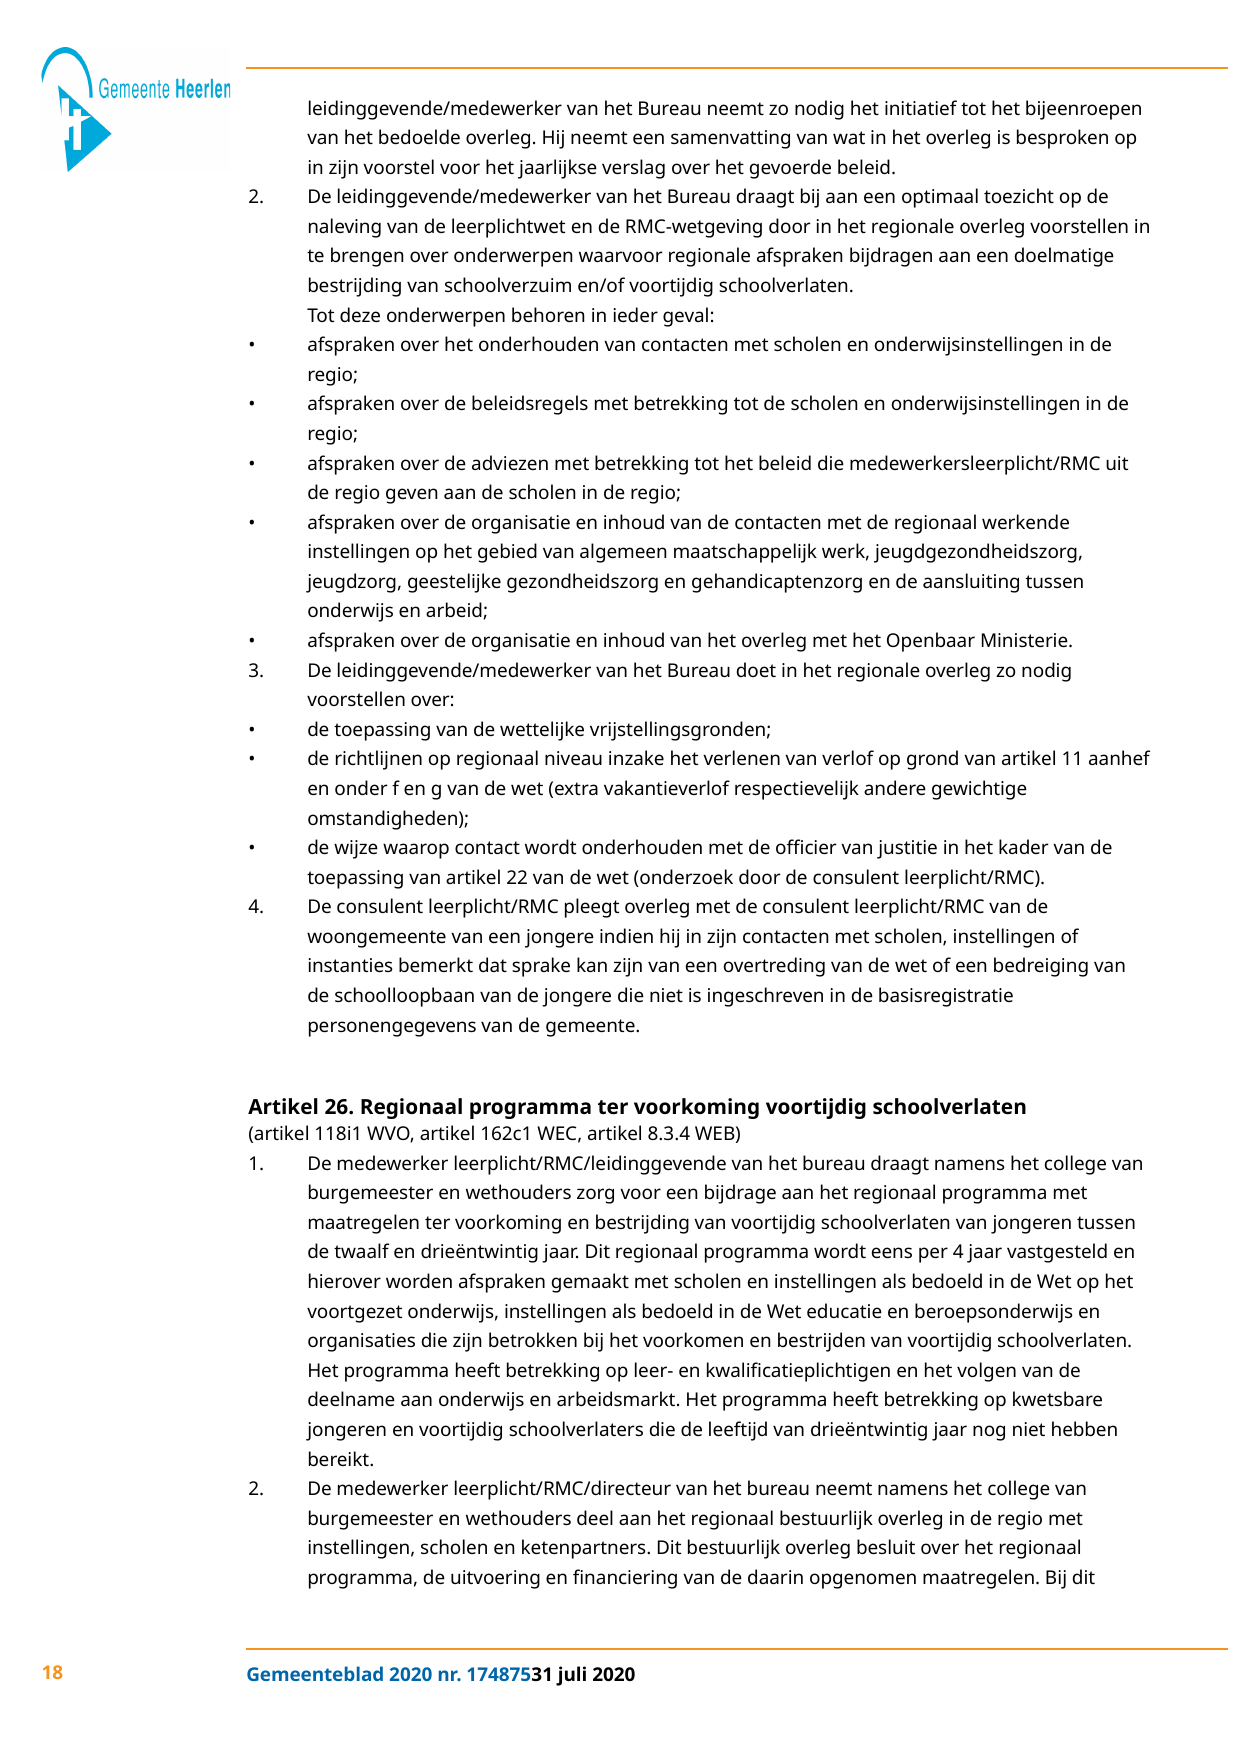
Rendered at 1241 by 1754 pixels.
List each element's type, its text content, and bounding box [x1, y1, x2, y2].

list afspraken over de beleidsregels met betrekking tot de scholen en onderwijsinstellingen in de regio; [248, 391, 1152, 446]
list de richtlijnen op regionaal niveau inzake het verlenen van verlof op grond van artikel 11 aanhef en onder f en g van de wet (extra vakantieverlof respectievelijk andere gewichtige omstandigheden); [248, 746, 1152, 831]
list leidinggevende/medewerker van het Bureau neemt zo nodig het initiatief tot het bijeenroepen van het bedoelde overleg. Hij neemt een samenvatting van wat in het overleg is besproken op in zijn voorstel voor het jaarlijkse verslag over het gevoerde beleid. [248, 95, 1152, 180]
text (artikel 118i1 WVO, artikel 162c1 WEC, artikel 8.3.4 WEB) [248, 1120, 1152, 1146]
list afspraken over de organisatie en inhoud van de contacten met de regionaal werkende instellingen op het gebied van algemeen maatschappelijk werk, jeugdgezondheidszorg, jeugdzorg, geestelijke gezondheidszorg en gehandicaptenzorg en de aansluiting tussen onderwijs en arbeid; [248, 509, 1152, 623]
list De leidinggevende/medewerker van het Bureau draagt bij aan een optimaal toezicht op de naleving van de leerplichtwet en de RMC-wetgeving door in het regionale overleg voorstellen in te brengen over onderwerpen waarvoor regionale afspraken bijdragen aan een doelmatige bestrijding van schoolverzuim en/of voortijdig schoolverlaten. [248, 183, 1152, 298]
list de toepassing van de wettelijke vrijstellingsgronden; [248, 716, 1152, 742]
list De medewerker leerplicht/RMC/leidinggevende van het bureau draagt namens het college van burgemeester en wethouders zorg voor een bijdrage aan het regionaal programma met maatregelen ter voorkoming en bestrijding van voortijdig schoolverlaten van jongeren tussen de twaalf en drieëntwintig jaar. Dit regionaal programma wordt eens per 4 jaar vastgesteld en hierover worden afspraken gemaakt met scholen en instellingen als bedoeld in de Wet op het voortgezet onderwijs, instellingen als bedoeld in de Wet educatie en beroepsonderwijs en organisaties die zijn betrokken bij het voorkomen en bestrijden van voortijdig schoolverlaten. Het programma heeft betrekking op leer- en kwalificatieplichtigen en het volgen van de deelname aan onderwijs en arbeidsmarkt. Het programma heeft betrekking op kwetsbare jongeren en voortijdig schoolverlaters die de leeftijd van drieëntwintig jaar nog niet hebben bereikt. [248, 1150, 1152, 1471]
list afspraken over de organisatie en inhoud van het overleg met het Openbaar Ministerie. [248, 627, 1152, 653]
list Tot deze onderwerpen behoren in ieder geval: [248, 302, 1152, 328]
list de wijze waarop contact wordt onderhouden met de officier van justitie in het kader van de toepassing van artikel 22 van de wet (onderzoek door de consulent leerplicht/RMC). [248, 834, 1152, 890]
picture [41, 47, 231, 172]
list De medewerker leerplicht/RMC/directeur van het bureau neemt namens het college van burgemeester en wethouders deel aan het regionaal bestuurlijk overleg in de regio met instellingen, scholen en ketenpartners. Dit bestuurlijk overleg besluit over het regionaal programma, de uitvoering en financiering van de daarin opgenomen maatregelen. Bij dit [248, 1475, 1152, 1590]
list De consulent leerplicht/RMC pleegt overleg met de consulent leerplicht/RMC van de woongemeente van een jongere indien hij in zijn contacten met scholen, instellingen of instanties bemerkt dat sprake kan zijn van een overtreding van de wet of een bedreiging van de schoolloopbaan van de jongere die niet is ingeschreven in de basisregistratie personengegevens van de gemeente. [248, 893, 1152, 1038]
list afspraken over de adviezen met betrekking tot het beleid die medewerkersleerplicht/RMC uit de regio geven aan de scholen in de regio; [248, 450, 1152, 505]
list De leidinggevende/medewerker van het Bureau doet in het regionale overleg zo nodig voorstellen over: [248, 657, 1152, 712]
picture [41, 47, 59, 70]
text Artikel 26. Regionaal programma ter voorkoming voortijdig schoolverlaten [248, 1092, 1152, 1120]
list afspraken over het onderhouden van contacten met scholen en onderwijsinstellingen in de regio; [248, 331, 1152, 387]
